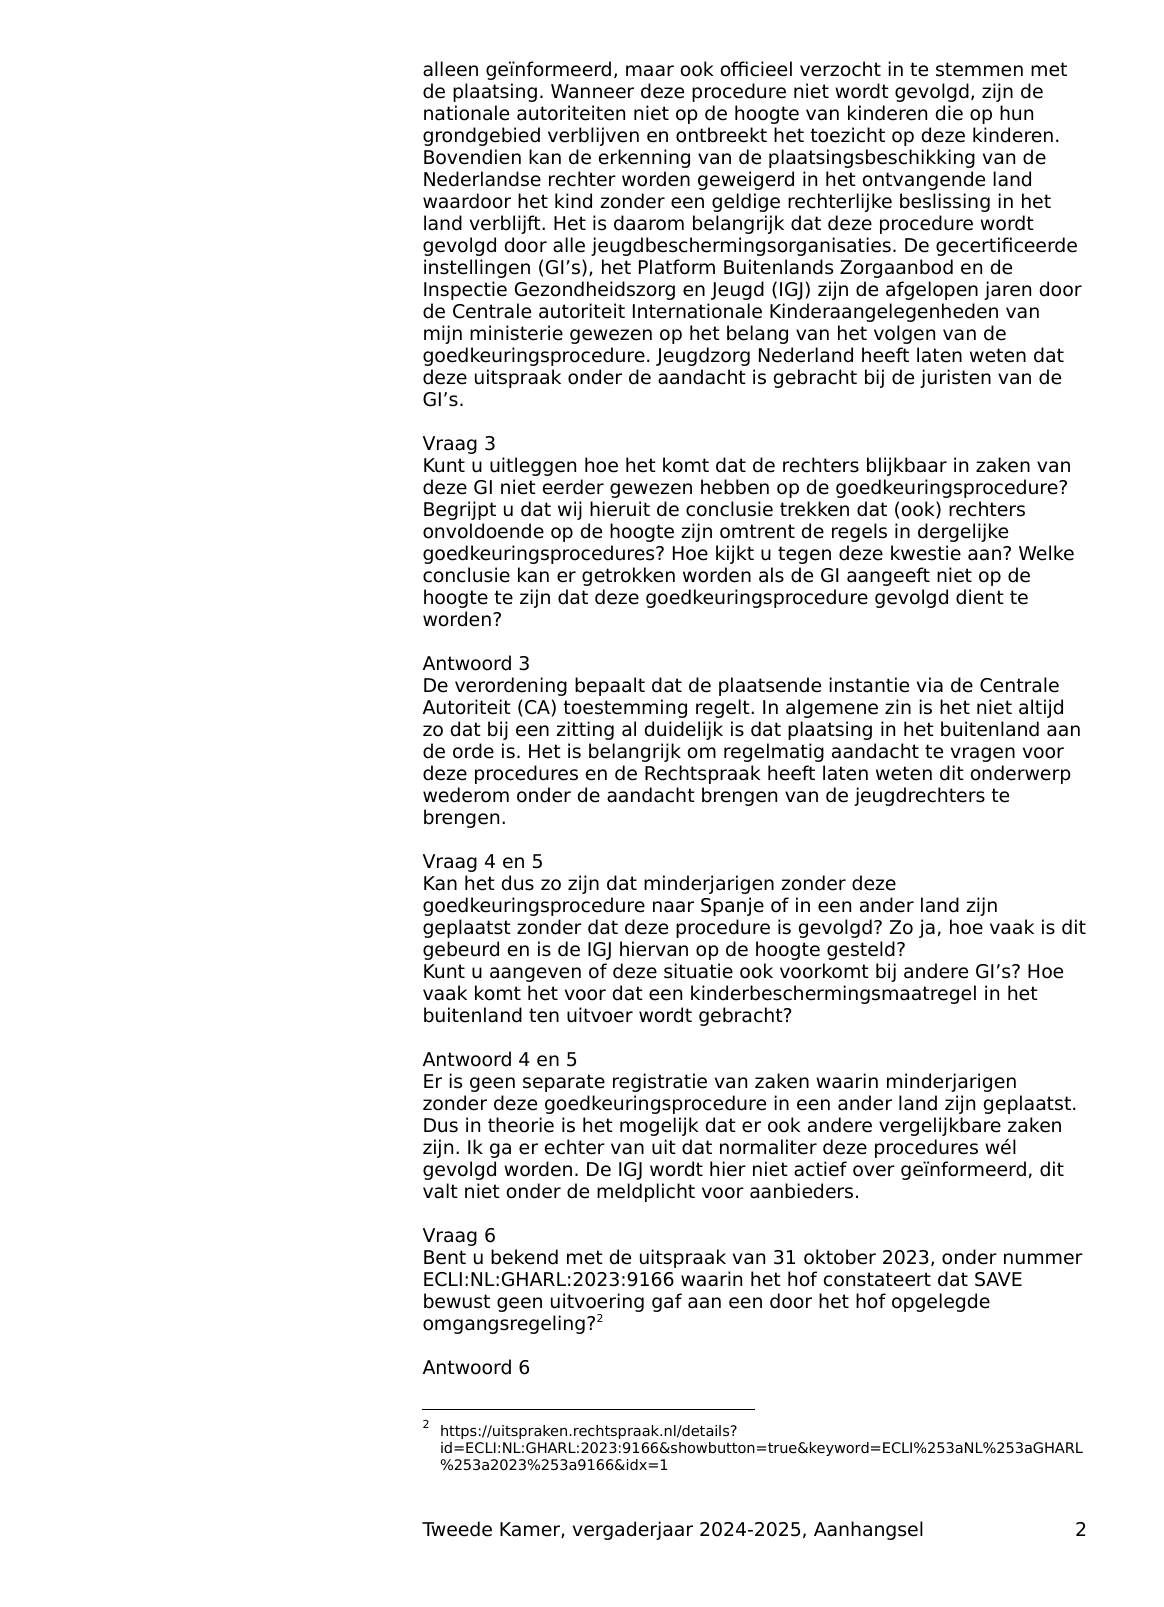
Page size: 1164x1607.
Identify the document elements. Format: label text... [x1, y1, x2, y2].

text Antwoord 4 en 5 [422, 1049, 1087, 1071]
text Antwoord 6 [422, 1357, 1087, 1379]
text Kunt u uitleggen hoe het komt dat de rechters blijkbaar in zaken van deze GI niet eerder gewezen hebben op de goedkeuringsprocedure? Begrijpt u dat wij hieruit de conclusie trekken dat (ook) rechters onvoldoende op de hoogte zijn omtrent de regels in dergelijke goedkeuringsprocedures? Hoe kijkt u tegen deze kwestie aan? Welke conclusie kan er getrokken worden als de GI aangeeft niet op de hoogte te zijn dat deze goedkeuringsprocedure gevolgd dient te worden? [422, 455, 1087, 631]
text De verordening bepaalt dat de plaatsende instantie via de Centrale Autoriteit (CA) toestemming regelt. In algemene zin is het niet altijd zo dat bij een zitting al duidelijk is dat plaatsing in het buitenland aan de orde is. Het is belangrijk om regelmatig aandacht te vragen voor deze procedures en de Rechtspraak heeft laten weten dit onderwerp wederom onder de aandacht brengen van de jeugdrechters te brengen. [422, 675, 1087, 829]
text Vraag 3 [422, 433, 1087, 455]
text Vraag 4 en 5 [422, 851, 1087, 873]
text Bent u bekend met de uitspraak van 31 oktober 2023, onder nummer ECLI:NL:GHARL:2023:9166 waarin het hof constateert dat SAVE bewust geen uitvoering gaf aan een door het hof opgelegde omgangsregeling? [422, 1247, 1087, 1335]
text Er is geen separate registratie van zaken waarin minderjarigen zonder deze goedkeuringsprocedure in een ander land zijn geplaatst. Dus in theorie is het mogelijk dat er ook andere vergelijkbare zaken zijn. Ik ga er echter van uit dat normaliter deze procedures wél gevolgd worden. De IGJ wordt hier niet actief over geïnformeerd, dit valt niet onder de meldplicht voor aanbieders. [422, 1071, 1087, 1203]
text https://uitspraken.rechtspraak.nl/details?id=ECLI:NL:GHARL:2023:9166&showbutton=true&keyword=ECLI%253aNL%253aGHARL%253a2023%253a9166&idx=1 [422, 1418, 1087, 1474]
text Kunt u aangeven of deze situatie ook voorkomt bij andere GI’s? Hoe vaak komt het voor dat een kinderbeschermingsmaatregel in het buitenland ten uitvoer wordt gebracht? [422, 961, 1087, 1027]
text alleen geïnformeerd, maar ook officieel verzocht in te stemmen met de plaatsing. Wanneer deze procedure niet wordt gevolgd, zijn de nationale autoriteiten niet op de hoogte van kinderen die op hun grondgebied verblijven en ontbreekt het toezicht op deze kinderen. Bovendien kan de erkenning van de plaatsingsbeschikking van de Nederlandse rechter worden geweigerd in het ontvangende land waardoor het kind zonder een geldige rechterlijke beslissing in het land verblijft. Het is daarom belangrijk dat deze procedure wordt gevolgd door alle jeugdbeschermingsorganisaties. De gecertificeerde instellingen (GI’s), het Platform Buitenlands Zorgaanbod en de Inspectie Gezondheidszorg en Jeugd (IGJ) zijn de afgelopen jaren door de Centrale autoriteit Internationale Kinderaangelegenheden van mijn ministerie gewezen op het belang van het volgen van de goedkeuringsprocedure. Jeugdzorg Nederland heeft laten weten dat deze uitspraak onder de aandacht is gebracht bij de juristen van de GI’s. [422, 59, 1087, 411]
text Kan het dus zo zijn dat minderjarigen zonder deze goedkeuringsprocedure naar Spanje of in een ander land zijn geplaatst zonder dat deze procedure is gevolgd? Zo ja, hoe vaak is dit gebeurd en is de IGJ hiervan op de hoogte gesteld? [422, 873, 1087, 961]
text Vraag 6 [422, 1225, 1087, 1247]
text Antwoord 3 [422, 653, 1087, 675]
